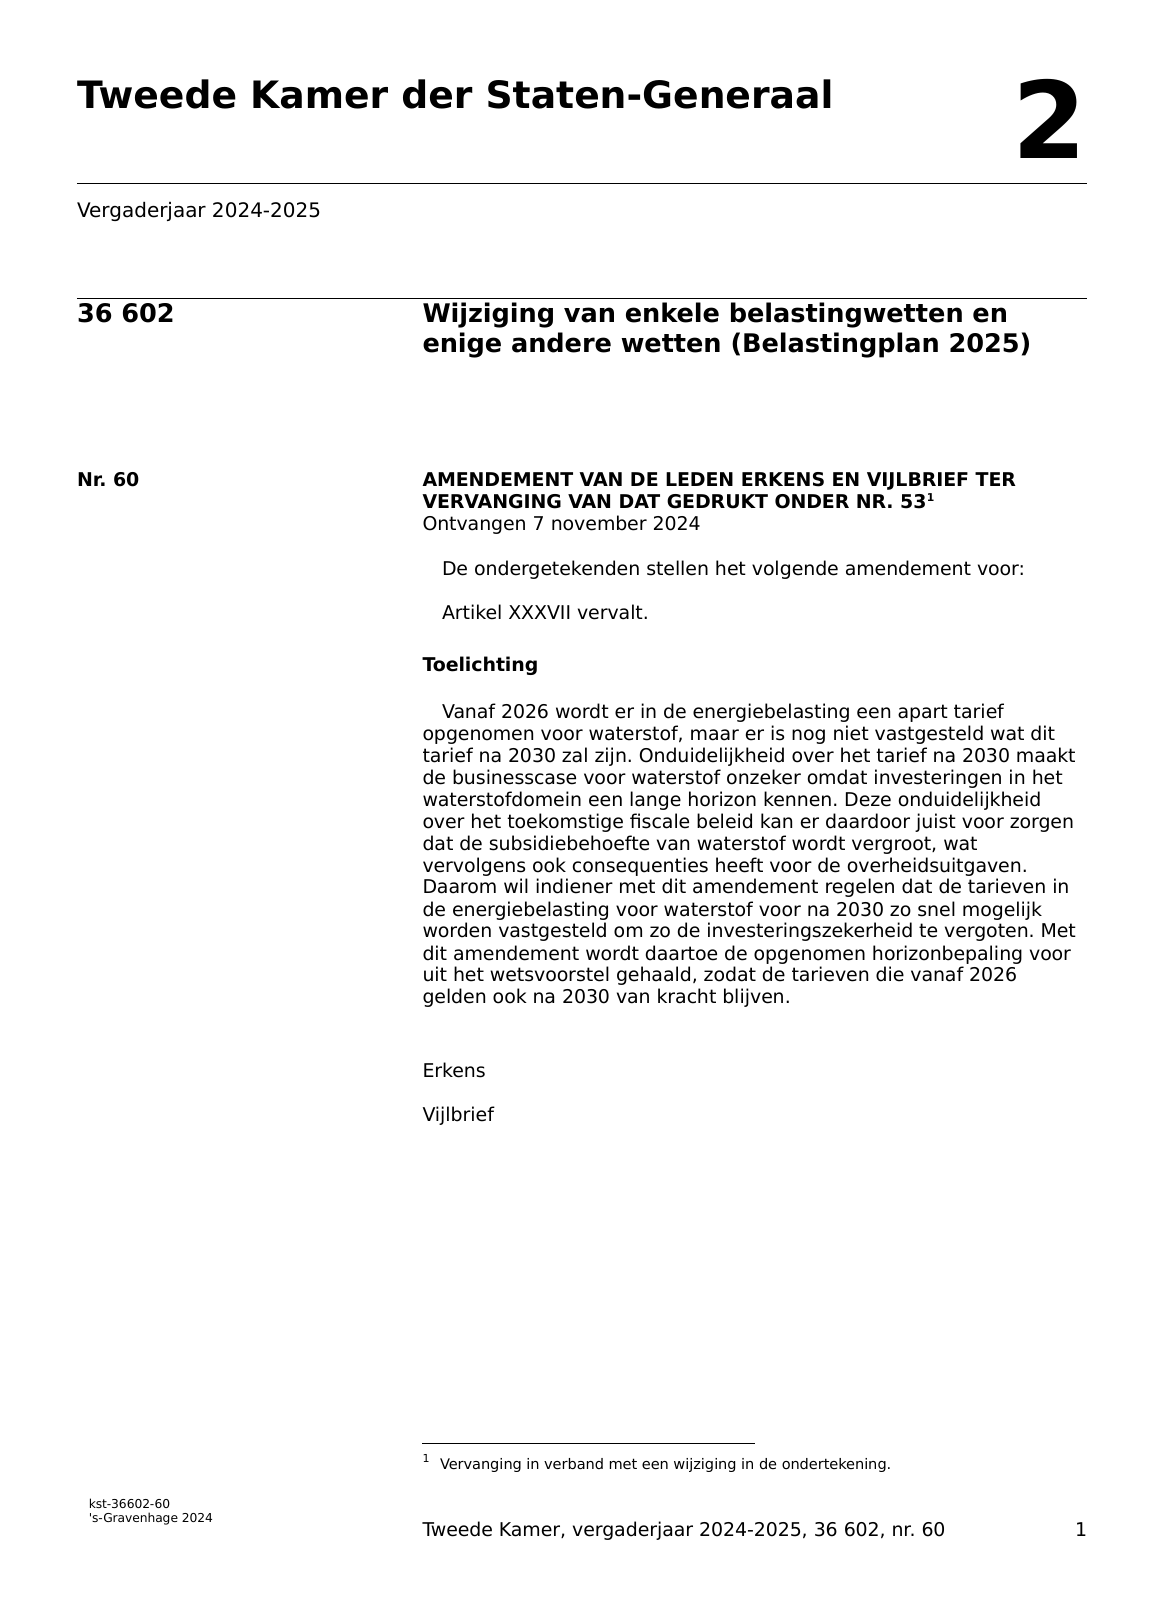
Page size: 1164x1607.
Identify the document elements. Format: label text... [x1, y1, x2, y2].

text Artikel XXXVII vervalt. [422, 602, 1087, 624]
text Vanaf 2026 wordt er in de energiebelasting een apart tarief opgenomen voor waterstof, maar er is nog niet vastgesteld wat dit tarief na 2030 zal zijn. Onduidelijkheid over het tarief na 2030 maakt de businesscase voor waterstof onzeker omdat investeringen in het waterstofdomein een lange horizon kennen. Deze onduidelijkheid over het toekomstige fiscale beleid kan er daardoor juist voor zorgen dat de subsidiebehoefte van waterstof wordt vergroot, wat vervolgens ook consequenties heeft voor de overheidsuitgaven. Daarom wil indiener met dit amendement regelen dat de tarieven in de energiebelasting voor waterstof voor na 2030 zo snel mogelijk worden vastgesteld om zo de investeringszekerheid te vergoten. Met dit amendement wordt daartoe de opgenomen horizonbepaling voor uit het wetsvoorstel gehaald, zodat de tarieven die vanaf 2026 gelden ook na 2030 van kracht blijven. [422, 701, 1087, 1008]
subtitle 36 602 Wijziging van enkele belastingwetten en enige andere wetten (Belastingplan 2025) [77, 299, 1087, 358]
text Ontvangen 7 november 2024 [422, 513, 1087, 535]
subtitle Nr. 60 AMENDEMENT VAN DE LEDEN ERKENS EN VIJLBRIEF TER VERVANGING VAN DAT GEDRUKT ONDER NR. 53 [77, 469, 1087, 513]
table_cell Vergaderjaar 2024-2025 [77, 184, 1087, 298]
subtitle Toelichting [422, 654, 1087, 676]
table_header 2 [886, 59, 1087, 183]
text Vervanging in verband met een wijziging in de ondertekening. [422, 1452, 1087, 1474]
text De ondergetekenden stellen het volgende amendement voor: [422, 557, 1087, 579]
text kst-36602-60 [88, 1497, 323, 1511]
table_header Tweede Kamer der Staten-Generaal [77, 59, 886, 183]
text 's-Gravenhage 2024 [88, 1511, 323, 1525]
text Erkens Vijlbrief [422, 1038, 1087, 1126]
